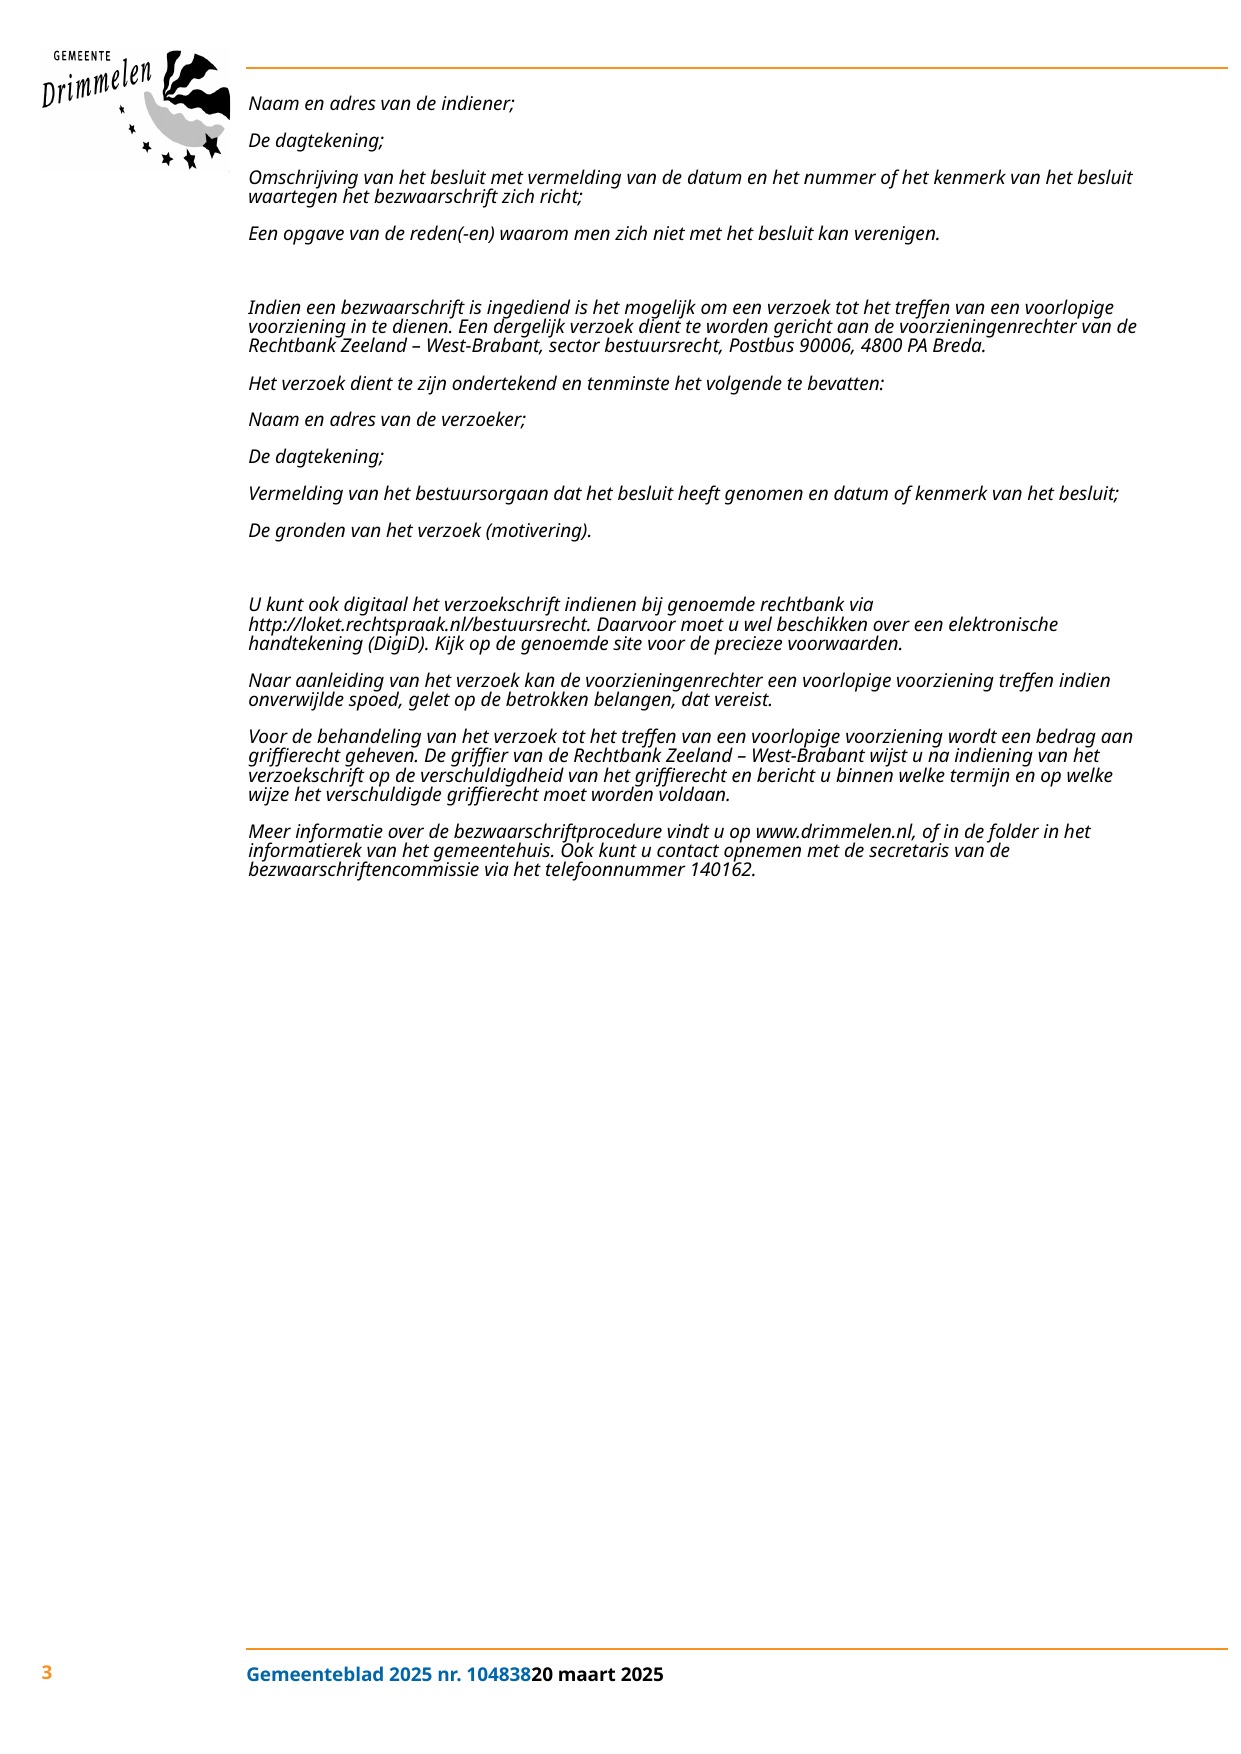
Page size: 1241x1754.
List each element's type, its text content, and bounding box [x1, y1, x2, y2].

text Naam en adres van de indiener; [248, 95, 1152, 114]
text De dagtekening; [248, 448, 1152, 468]
text Omschrijving van het besluit met vermelding van de datum en het nummer of het kenmerk van het besluit waartegen het bezwaarschrift zich richt; [248, 169, 1152, 207]
text Voor de behandeling van het verzoek tot het treffen van een voorlopige voorziening wordt een bedrag aan griffierecht geheven. De griffier van de Rechtbank Zeeland – West-Brabant wijst u na indiening van het verzoekschrift op de verschuldigdheid van het griffierecht en bericht u binnen welke termijn en op welke wijze het verschuldigde griffierecht moet worden voldaan. [248, 728, 1152, 805]
text Naam en adres van de verzoeker; [248, 411, 1152, 431]
text Een opgave van de reden(-en) waarom men zich niet met het besluit kan verenigen. [248, 225, 1152, 244]
text Indien een bezwaarschrift is ingediend is het mogelijk om een verzoek tot het treffen van een voorlopige voorziening in te dienen. Een dergelijk verzoek dient te worden gericht aan de voorzieningenrechter van de Rechtbank Zeeland – West-Brabant, sector bestuursrecht, Postbus 90006, 4800 PA Breda. [248, 299, 1152, 357]
text De dagtekening; [248, 132, 1152, 151]
text Meer informatie over de bezwaarschriftprocedure vindt u op www.drimmelen.nl, of in de folder in het informatierek van het gemeentehuis. Ook kunt u contact opnemen met de secretaris van de bezwaarschriftencommissie via het telefoonnummer 140162. [248, 823, 1152, 881]
text De gronden van het verzoek (motivering). [248, 522, 1152, 542]
picture [41, 47, 231, 172]
text Naar aanleiding van het verzoek kan de voorzieningenrechter een voorlopige voorziening treffen indien onverwijlde spoed, gelet op de betrokken belangen, dat vereist. [248, 672, 1152, 710]
text Het verzoek dient te zijn ondertekend en tenminste het volgende te bevatten: [248, 374, 1152, 394]
text Vermelding van het bestuursorgaan dat het besluit heeft genomen en datum of kenmerk van het besluit; [248, 485, 1152, 505]
text U kunt ook digitaal het verzoekschrift indienen bij genoemde rechtbank via http://loket.rechtspraak.nl/bestuursrecht. Daarvoor moet u wel beschikken over een elektronische handtekening (DigiD). Kijk op de genoemde site voor de precieze voorwaarden. [248, 596, 1152, 654]
